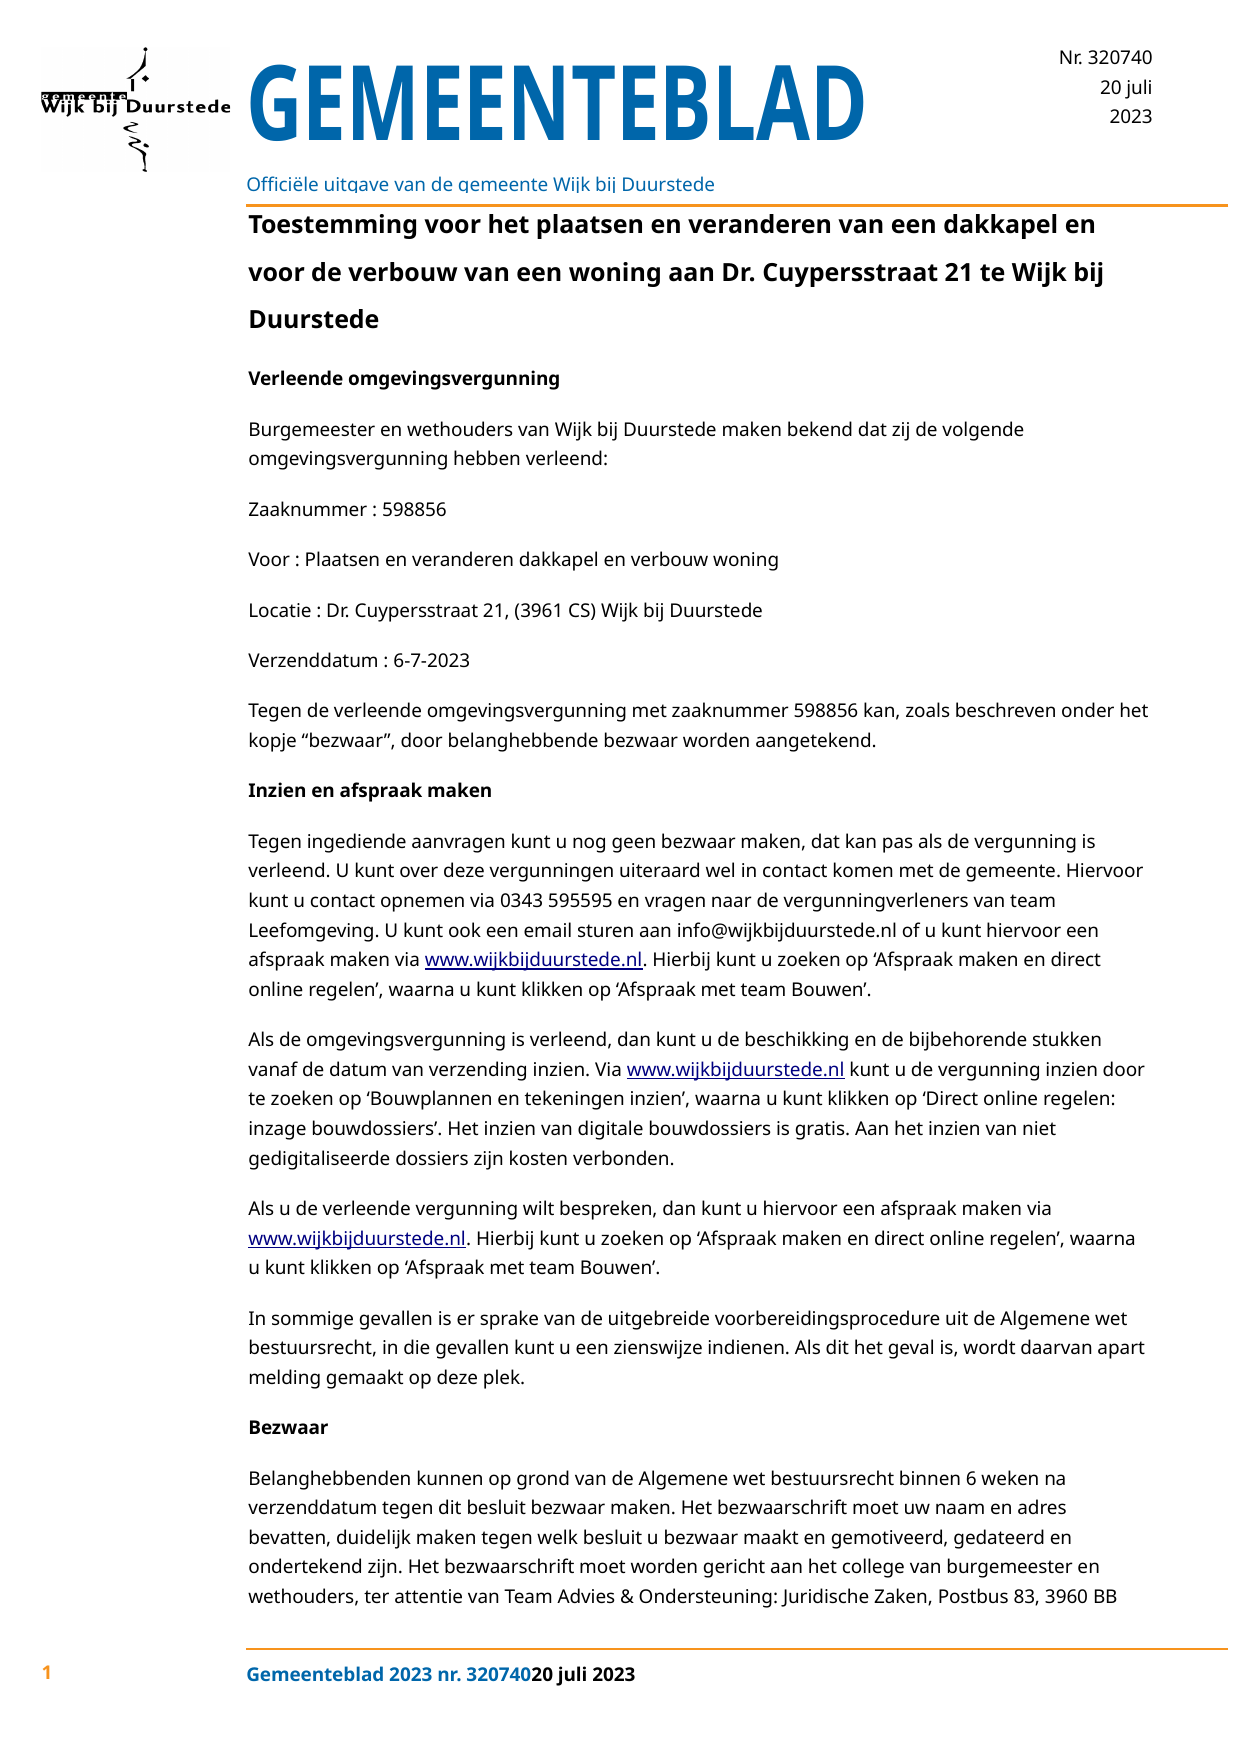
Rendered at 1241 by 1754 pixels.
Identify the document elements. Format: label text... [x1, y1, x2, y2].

text Verzenddatum : 6-7-2023 [248, 647, 1152, 673]
text Belanghebbenden kunnen op grond van de Algemene wet bestuursrecht binnen 6 weken na verzenddatum tegen dit besluit bezwaar maken. Het bezwaarschrift moet uw naam en adres bevatten, duidelijk maken tegen welk besluit u bezwaar maakt en gemotiveerd, gedateerd en ondertekend zijn. Het bezwaarschrift moet worden gericht aan het college van burgemeester en wethouders, ter attentie van Team Advies & Ondersteuning: Juridische Zaken, Postbus 83, 3960 BB [248, 1465, 1152, 1609]
text Locatie : Dr. Cuypersstraat 21, (3961 CS) Wijk bij Duurstede [248, 597, 1152, 622]
picture [41, 47, 231, 172]
text Toestemming voor het plaatsen en veranderen van een dakkapel en voor de verbouw van een woning aan Dr. Cuypersstraat 21 te Wijk bij Duurstede [248, 207, 1152, 336]
text Tegen ingediende aanvragen kunt u nog geen bezwaar maken, dat kan pas als de vergunning is verleend. U kunt over deze vergunningen uiteraard wel in contact komen met de gemeente. Hiervoor kunt u contact opnemen via 0343 595595 en vragen naar de vergunningverleners van team Leefomgeving. U kunt ook een email sturen aan info@wijkbijduurstede.nl of u kunt hiervoor een afspraak maken via www.wijkbijduurstede.nl. Hierbij kunt u zoeken op ‘Afspraak maken en direct online regelen’, waarna u kunt klikken op ‘Afspraak met team Bouwen’. [248, 828, 1152, 1002]
text Burgemeester en wethouders van Wijk bij Duurstede maken bekend dat zij de volgende omgevingsvergunning hebben verleend: [248, 416, 1152, 471]
text Tegen de verleende omgevingsvergunning met zaaknummer 598856 kan, zoals beschreven onder het kopje “bezwaar”, door belanghebbende bezwaar worden aangetekend. [248, 698, 1152, 753]
text Inzien en afspraak maken [248, 778, 1152, 803]
text Als u de verleende vergunning wilt bespreken, dan kunt u hiervoor een afspraak maken via www.wijkbijduurstede.nl. Hierbij kunt u zoeken op ‘Afspraak maken en direct online regelen’, waarna u kunt klikken op ‘Afspraak met team Bouwen’. [248, 1195, 1152, 1280]
text Als de omgevingsvergunning is verleend, dan kunt u de beschikking en de bijbehorende stukken vanaf de datum van verzending inzien. Via www.wijkbijduurstede.nl kunt u de vergunning inzien door te zoeken op ‘Bouwplannen en tekeningen inzien’, waarna u kunt klikken op ‘Direct online regelen: inzage bouwdossiers’. Het inzien van digitale bouwdossiers is gratis. Aan het inzien van niet gedigitaliseerde dossiers zijn kosten verbonden. [248, 1026, 1152, 1170]
text In sommige gevallen is er sprake van de uitgebreide voorbereidingsprocedure uit de Algemene wet bestuursrecht, in die gevallen kunt u een zienswijze indienen. Als dit het geval is, wordt daarvan apart melding gemaakt op deze plek. [248, 1305, 1152, 1389]
text Verleende omgevingsvergunning [248, 366, 1152, 391]
text Bezwaar [248, 1414, 1152, 1440]
text Zaaknummer : 598856 [248, 496, 1152, 522]
text Voor : Plaatsen en veranderen dakkapel en verbouw woning [248, 546, 1152, 572]
